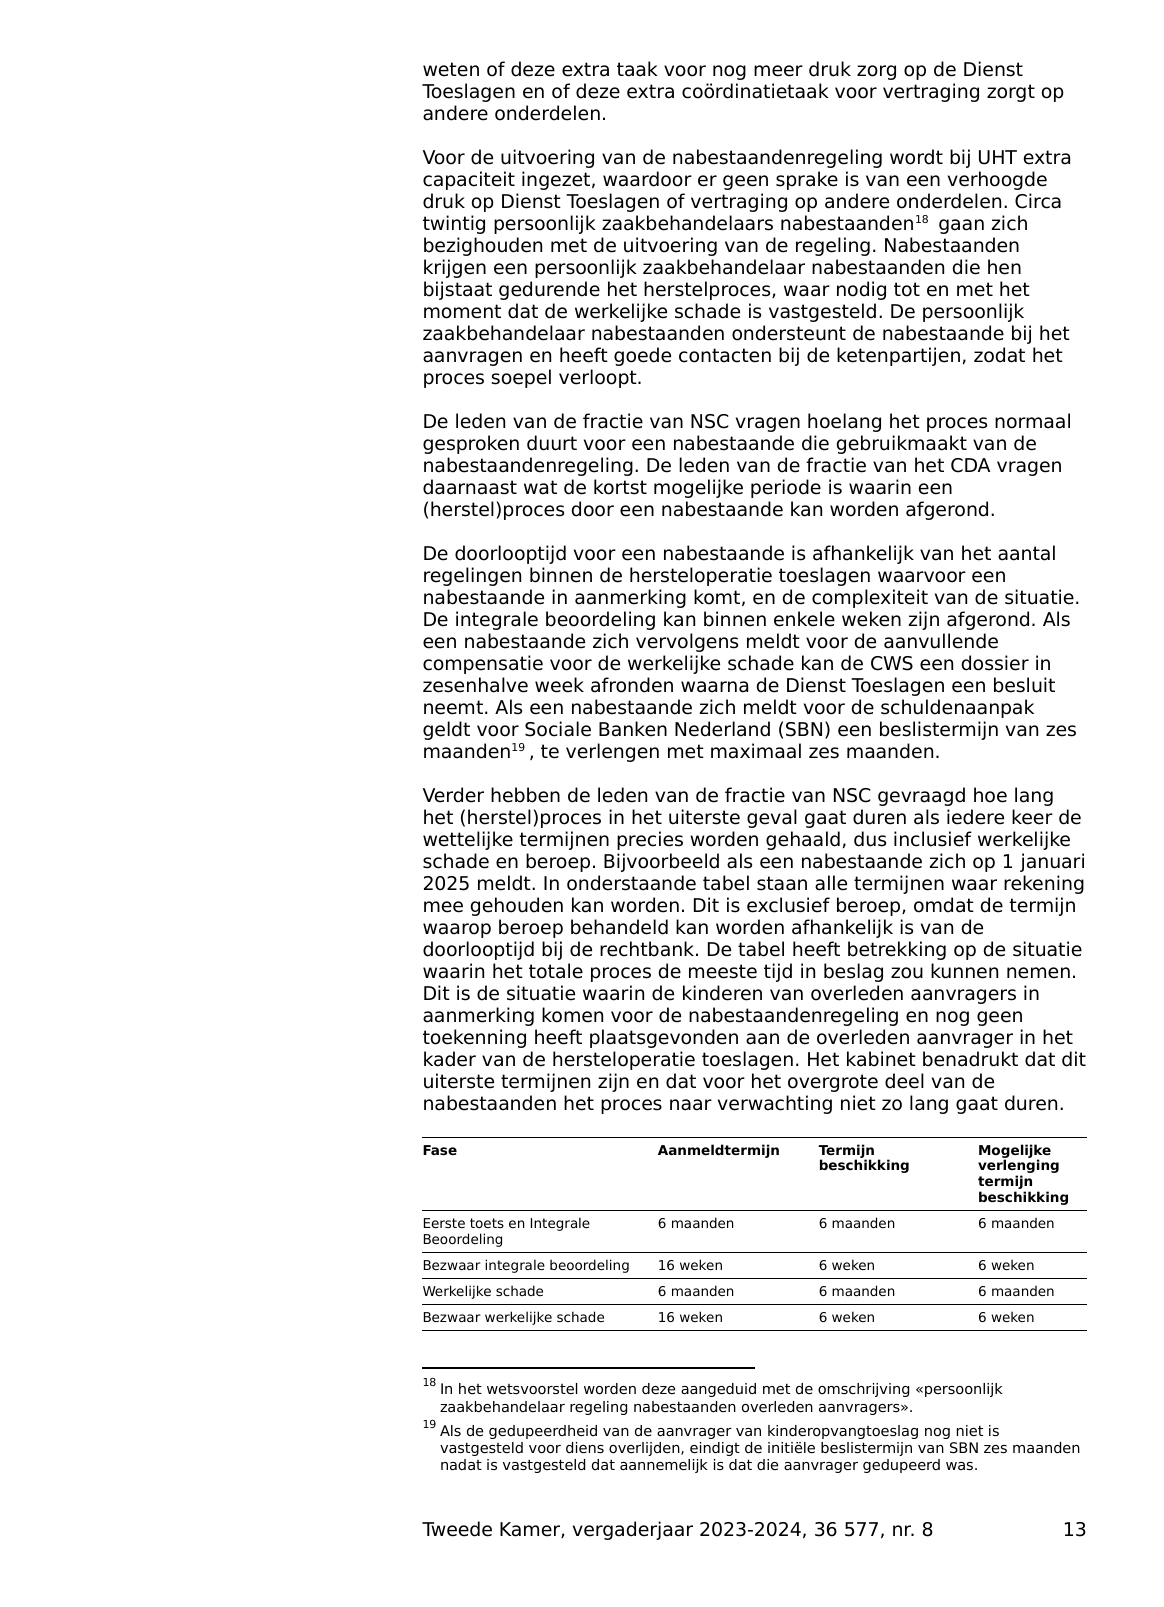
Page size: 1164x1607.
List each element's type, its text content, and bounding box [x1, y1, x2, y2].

table_cell Bezwaar werkelijke schade [422, 1305, 652, 1330]
table_cell Werkelijke schade [422, 1279, 652, 1304]
text Voor de uitvoering van de nabestaandenregeling wordt bij UHT extra capaciteit ingezet, waardoor er geen sprake is van een verhoogde druk op Dienst Toeslagen of vertraging op andere onderdelen. Circa twintig persoonlijk zaakbehandelaars nabestaanden gaan zich bezighouden met de uitvoering van de regeling. Nabestaanden krijgen een persoonlijk zaakbehandelaar nabestaanden die hen bijstaat gedurende het herstelproces, waar nodig tot en met het moment dat de werkelijke schade is vastgesteld. De persoonlijk zaakbehandelaar nabestaanden ondersteunt de nabestaande bij het aanvragen en heeft goede contacten bij de ketenpartijen, zodat het proces soepel verloopt. [422, 147, 1087, 389]
table_cell 6 maanden [813, 1279, 972, 1304]
table_cell 6 maanden [972, 1279, 1087, 1304]
table_header Mogelijke verlenging termijn beschikking [972, 1138, 1087, 1210]
table_cell 6 maanden [652, 1279, 813, 1304]
table_header Aanmeldtermijn [652, 1138, 813, 1210]
table_cell 16 weken [652, 1305, 813, 1330]
table_cell 6 weken [813, 1253, 972, 1278]
text weten of deze extra taak voor nog meer druk zorg op de Dienst Toeslagen en of deze extra coördinatietaak voor vertraging zorgt op andere onderdelen. [422, 59, 1087, 125]
table_cell Bezwaar integrale beoordeling [422, 1253, 652, 1278]
table_cell 6 weken [972, 1305, 1087, 1330]
table_cell 6 weken [972, 1253, 1087, 1278]
table_cell 6 maanden [652, 1211, 813, 1252]
table_cell 6 maanden [813, 1211, 972, 1252]
text De doorlooptijd voor een nabestaande is afhankelijk van het aantal regelingen binnen de hersteloperatie toeslagen waarvoor een nabestaande in aanmerking komt, en de complexiteit van de situatie. De integrale beoordeling kan binnen enkele weken zijn afgerond. Als een nabestaande zich vervolgens meldt voor de aanvullende compensatie voor de werkelijke schade kan de CWS een dossier in zesenhalve week afronden waarna de Dienst Toeslagen een besluit neemt. Als een nabestaande zich meldt voor de schuldenaanpak geldt voor Sociale Banken Nederland (SBN) een beslistermijn van zes maanden, te verlengen met maximaal zes maanden. [422, 543, 1087, 763]
text Verder hebben de leden van de fractie van NSC gevraagd hoe lang het (herstel)proces in het uiterste geval gaat duren als iedere keer de wettelijke termijnen precies worden gehaald, dus inclusief werkelijke schade en beroep. Bijvoorbeeld als een nabestaande zich op 1 januari 2025 meldt. In onderstaande tabel staan alle termijnen waar rekening mee gehouden kan worden. Dit is exclusief beroep, omdat de termijn waarop beroep behandeld kan worden afhankelijk is van de doorlooptijd bij de rechtbank. De tabel heeft betrekking op de situatie waarin het totale proces de meeste tijd in beslag zou kunnen nemen. Dit is de situatie waarin de kinderen van overleden aanvragers in aanmerking komen voor de nabestaandenregeling en nog geen toekenning heeft plaatsgevonden aan de overleden aanvrager in het kader van de hersteloperatie toeslagen. Het kabinet benadrukt dat dit uiterste termijnen zijn en dat voor het overgrote deel van de nabestaanden het proces naar verwachting niet zo lang gaat duren. [422, 785, 1087, 1115]
text Als de gedupeerdheid van de aanvrager van kinderopvangtoeslag nog niet is vastgesteld voor diens overlijden, eindigt de initiële beslistermijn van SBN zes maanden nadat is vastgesteld dat aannemelijk is dat die aanvrager gedupeerd was. [422, 1418, 1087, 1474]
table_cell Eerste toets en Integrale Beoordeling [422, 1211, 652, 1252]
table_header Fase [422, 1138, 652, 1210]
table_cell 6 maanden [972, 1211, 1087, 1252]
table_cell 6 weken [813, 1305, 972, 1330]
table_header Termijn beschikking [813, 1138, 972, 1210]
table_cell 16 weken [652, 1253, 813, 1278]
text In het wetsvoorstel worden deze aangeduid met de omschrijving «persoonlijk zaakbehandelaar regeling nabestaanden overleden aanvragers». [422, 1377, 1087, 1416]
text De leden van de fractie van NSC vragen hoelang het proces normaal gesproken duurt voor een nabestaande die gebruikmaakt van de nabestaandenregeling. De leden van de fractie van het CDA vragen daarnaast wat de kortst mogelijke periode is waarin een (herstel)proces door een nabestaande kan worden afgerond. [422, 411, 1087, 521]
